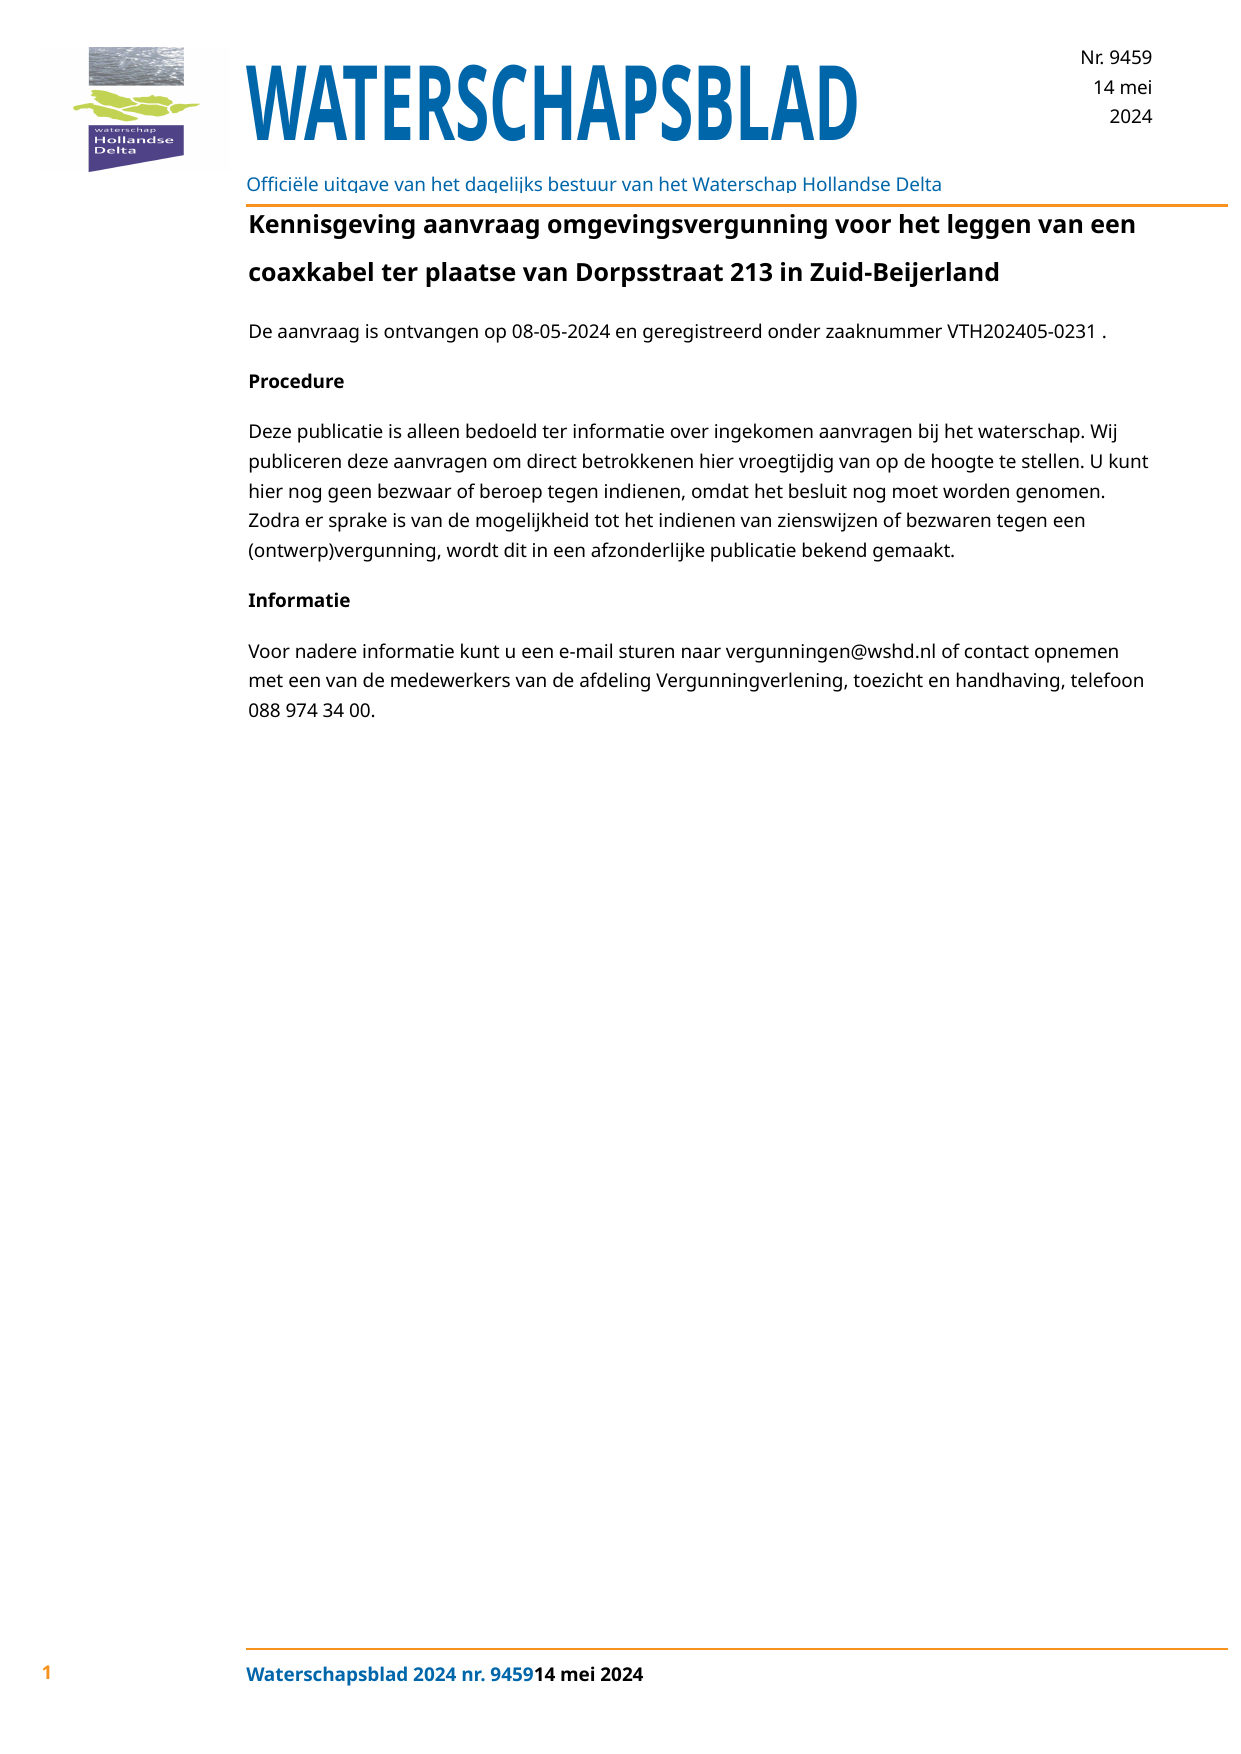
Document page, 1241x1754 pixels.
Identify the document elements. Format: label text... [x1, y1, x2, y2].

text Procedure [248, 368, 1152, 394]
text De aanvraag is ontvangen op 08-05-2024 en geregistreerd onder zaaknummer VTH202405-0231 . [248, 318, 1152, 344]
picture [41, 47, 231, 172]
text Voor nadere informatie kunt u een e-mail sturen naar vergunningen@wshd.nl of contact opnemen met een van de medewerkers van de afdeling Vergunningverlening, toezicht en handhaving, telefoon 088 974 34 00. [248, 638, 1152, 723]
text Kennisgeving aanvraag omgevingsvergunning voor het leggen van een coaxkabel ter plaatse van Dorpsstraat 213 in Zuid-Beijerland [248, 207, 1152, 288]
text Deze publicatie is alleen bedoeld ter informatie over ingekomen aanvragen bij het waterschap. Wij publiceren deze aanvragen om direct betrokkenen hier vroegtijdig van op de hoogte te stellen. U kunt hier nog geen bezwaar of beroep tegen indienen, omdat het besluit nog moet worden genomen. Zodra er sprake is van de mogelijkheid tot het indienen van zienswijzen of bezwaren tegen een (ontwerp)vergunning, wordt dit in een afzonderlijke publicatie bekend gemaakt. [248, 419, 1152, 563]
text Informatie [248, 587, 1152, 613]
